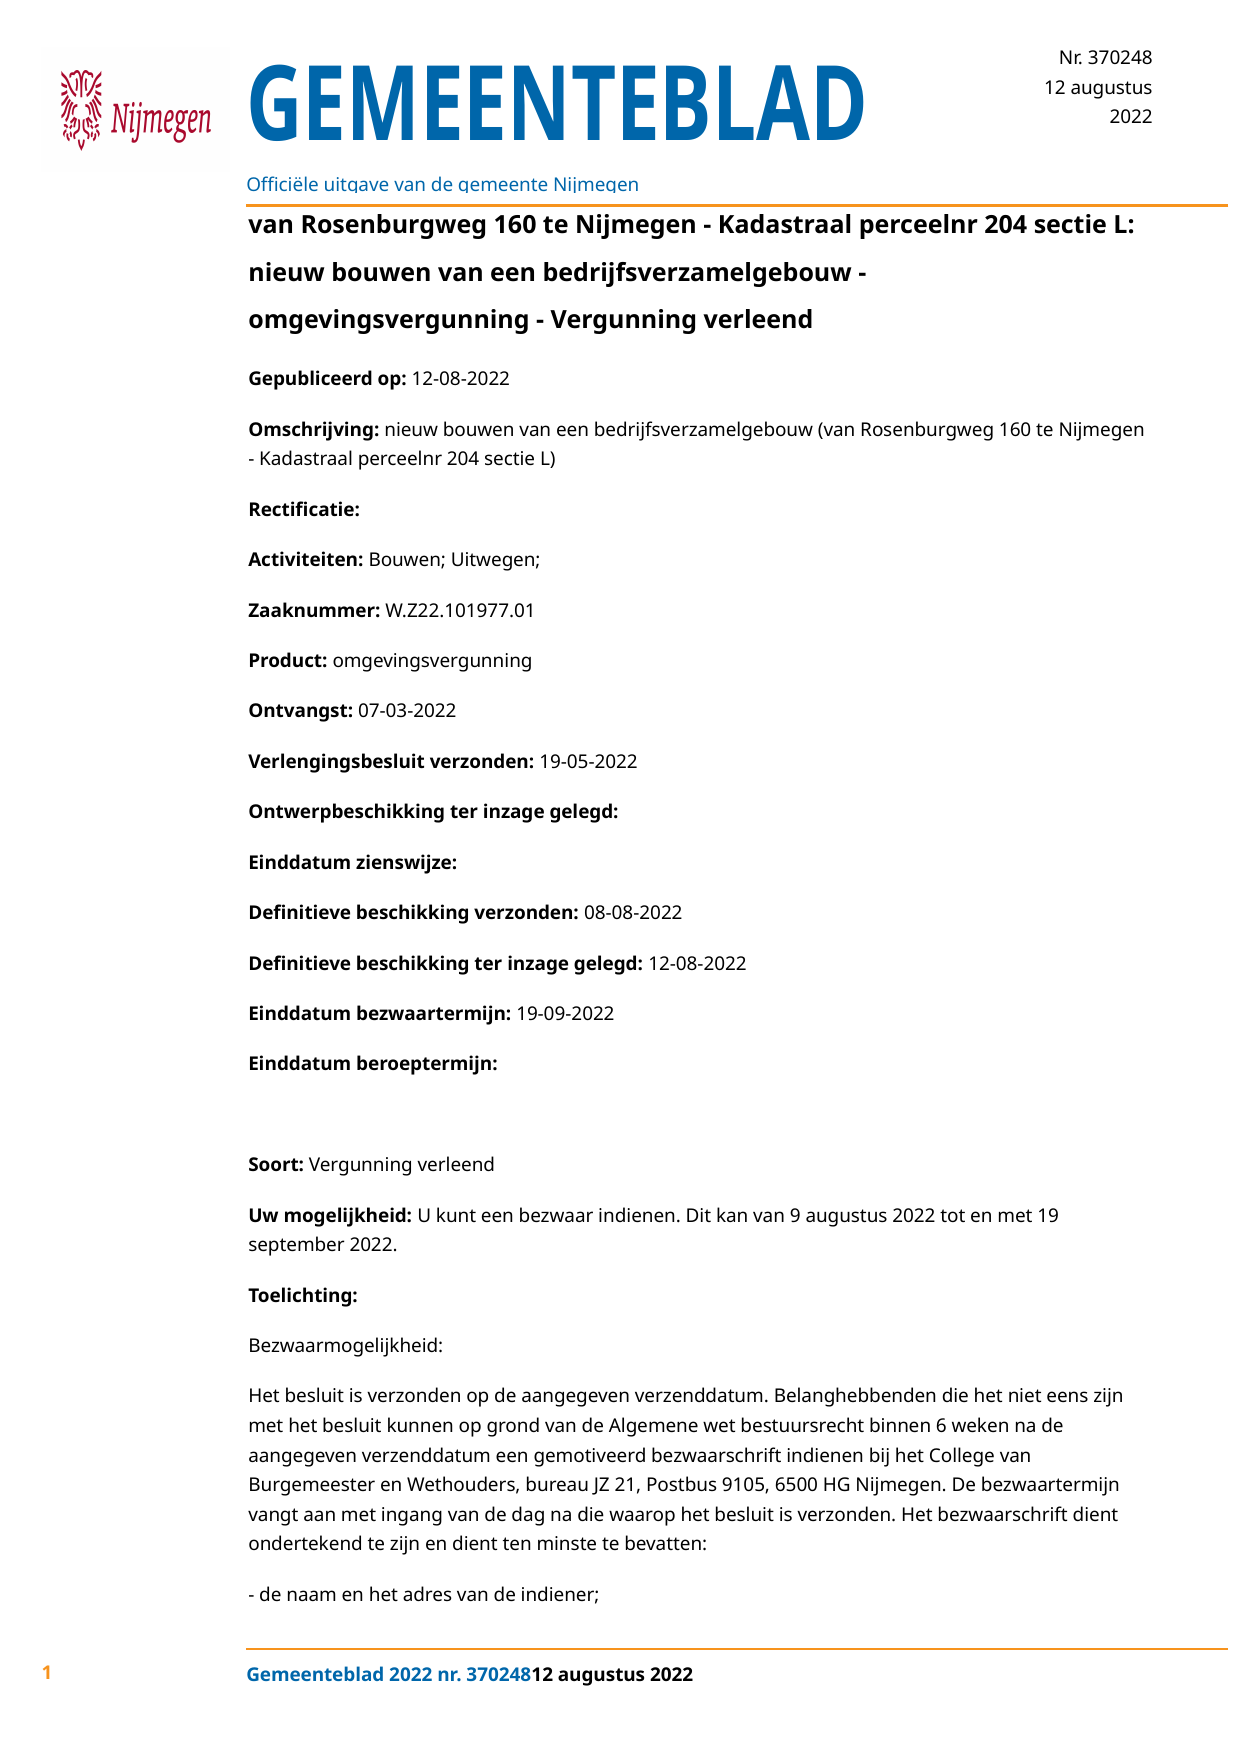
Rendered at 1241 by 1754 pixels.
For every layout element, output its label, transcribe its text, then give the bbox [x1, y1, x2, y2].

text Definitieve beschikking verzonden: 08-08-2022 [248, 899, 1152, 925]
text Product: omgevingsvergunning [248, 647, 1152, 673]
text Gepubliceerd op: 12-08-2022 [248, 366, 1152, 391]
text Soort: Vergunning verleend [248, 1151, 1152, 1177]
text Bezwaarmogelijkheid: [248, 1332, 1152, 1358]
text Einddatum zienswijze: [248, 849, 1152, 874]
text Ontvangst: 07-03-2022 [248, 698, 1152, 723]
text Einddatum beroeptermijn: [248, 1051, 1152, 1076]
text Uw mogelijkheid: U kunt een bezwaar indienen. Dit kan van 9 augustus 2022 tot en met 19 september 2022. [248, 1202, 1152, 1257]
text Verlengingsbesluit verzonden: 19-05-2022 [248, 748, 1152, 774]
text Activiteiten: Bouwen; Uitwegen; [248, 546, 1152, 572]
text Definitieve beschikking ter inzage gelegd: 12-08-2022 [248, 950, 1152, 975]
text Einddatum bezwaartermijn: 19-09-2022 [248, 1000, 1152, 1026]
text Omschrijving: nieuw bouwen van een bedrijfsverzamelgebouw (van Rosenburgweg 160 te Nijmegen - Kadastraal perceelnr 204 sectie L) [248, 416, 1152, 471]
text Ontwerpbeschikking ter inzage gelegd: [248, 798, 1152, 824]
picture [41, 47, 231, 172]
text Rectificatie: [248, 496, 1152, 522]
text Het besluit is verzonden op de aangegeven verzenddatum. Belanghebbenden die het niet eens zijn met het besluit kunnen op grond van de Algemene wet bestuursrecht binnen 6 weken na de aangegeven verzenddatum een gemotiveerd bezwaarschrift indienen bij het College van Burgemeester en Wethouders, bureau JZ 21, Postbus 9105, 6500 HG Nijmegen. De bezwaartermijn vangt aan met ingang van de dag na die waarop het besluit is verzonden. Het bezwaarschrift dient ondertekend te zijn en dient ten minste te bevatten: [248, 1383, 1152, 1556]
text - de naam en het adres van de indiener; [248, 1581, 1152, 1607]
text Zaaknummer: W.Z22.101977.01 [248, 597, 1152, 622]
text Toelichting: [248, 1282, 1152, 1307]
text van Rosenburgweg 160 te Nijmegen - Kadastraal perceelnr 204 sectie L: nieuw bouwen van een bedrijfsverzamelgebouw - omgevingsvergunning - Vergunning verleend [248, 207, 1152, 336]
